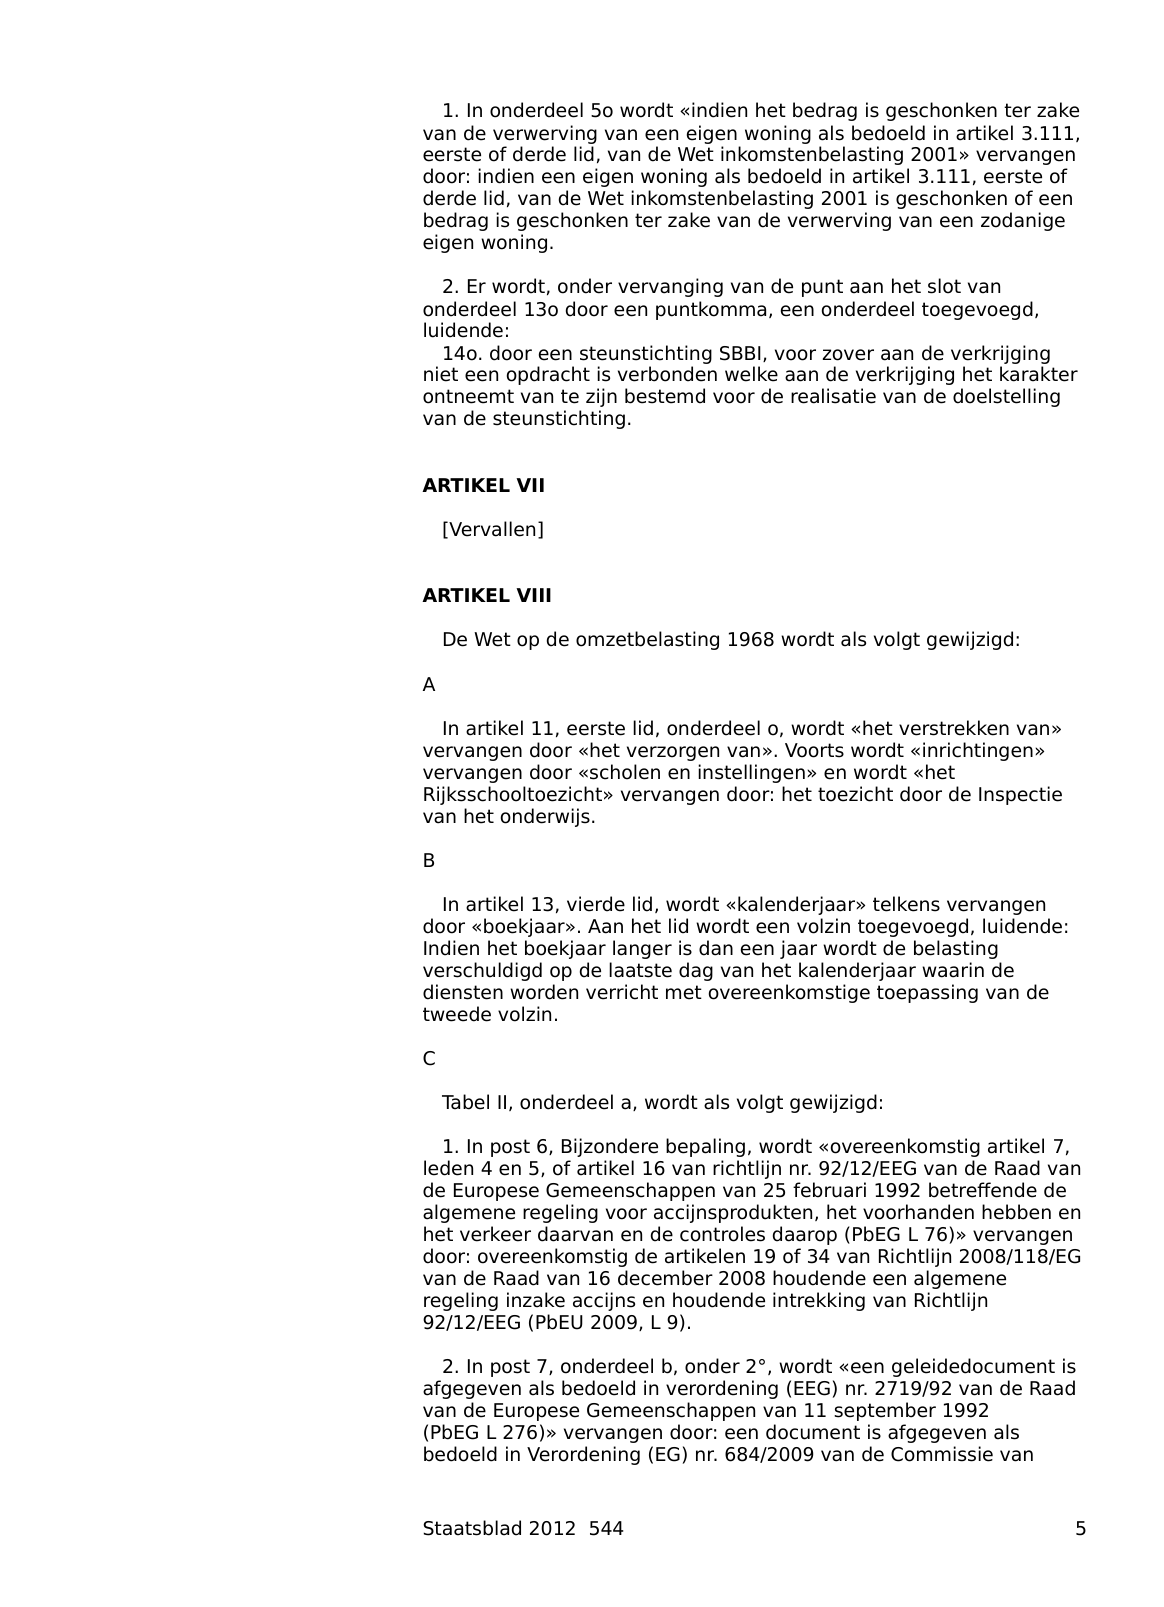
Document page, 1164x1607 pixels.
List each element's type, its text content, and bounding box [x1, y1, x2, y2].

text A [422, 673, 1087, 696]
text B [422, 850, 1087, 872]
text C [422, 1048, 1087, 1070]
text In artikel 11, eerste lid, onderdeel o, wordt «het verstrekken van» vervangen door «het verzorgen van». Voorts wordt «inrichtingen» vervangen door «scholen en instellingen» en wordt «het Rijksschooltoezicht» vervangen door: het toezicht door de Inspectie van het onderwijs. [422, 718, 1087, 828]
text 1. In onderdeel 5o wordt «indien het bedrag is geschonken ter zake van de verwerving van een eigen woning als bedoeld in artikel 3.111, eerste of derde lid, van de Wet inkomstenbelasting 2001» vervangen door: indien een eigen woning als bedoeld in artikel 3.111, eerste of derde lid, van de Wet inkomstenbelasting 2001 is geschonken of een bedrag is geschonken ter zake van de verwerving van een zodanige eigen woning. [422, 100, 1087, 254]
text De Wet op de omzetbelasting 1968 wordt als volgt gewijzigd: [422, 629, 1087, 651]
text 2. In post 7, onderdeel b, onder 2°, wordt «een geleidedocument is afgegeven als bedoeld in verordening (EEG) nr. 2719/92 van de Raad van de Europese Gemeenschappen van 11 september 1992 (PbEG L 276)» vervangen door: een document is afgegeven als bedoeld in Verordening (EG) nr. 684/2009 van de Commissie van [422, 1356, 1087, 1466]
text 1. In post 6, Bijzondere bepaling, wordt «overeenkomstig artikel 7, leden 4 en 5, of artikel 16 van richtlijn nr. 92/12/EEG van de Raad van de Europese Gemeenschappen van 25 februari 1992 betreffende de algemene regeling voor accijnsprodukten, het voorhanden hebben en het verkeer daarvan en de controles daarop (PbEG L 76)» vervangen door: overeenkomstig de artikelen 19 of 34 van Richtlijn 2008/118/EG van de Raad van 16 december 2008 houdende een algemene regeling inzake accijns en houdende intrekking van Richtlijn 92/12/EEG (PbEU 2009, L 9). [422, 1136, 1087, 1334]
subtitle ARTIKEL VIII [422, 585, 1087, 607]
text 2. Er wordt, onder vervanging van de punt aan het slot van onderdeel 13o door een puntkomma, een onderdeel toegevoegd, luidende: [422, 276, 1087, 342]
text [Vervallen] [422, 519, 1087, 541]
subtitle ARTIKEL VII [422, 475, 1087, 497]
text Tabel II, onderdeel a, wordt als volgt gewijzigd: [422, 1092, 1087, 1114]
text 14o. door een steunstichting SBBI, voor zover aan de verkrijging niet een opdracht is verbonden welke aan de verkrijging het karakter ontneemt van te zijn bestemd voor de realisatie van de doelstelling van de steunstichting. [422, 342, 1087, 430]
text In artikel 13, vierde lid, wordt «kalenderjaar» telkens vervangen door «boekjaar». Aan het lid wordt een volzin toegevoegd, luidende: Indien het boekjaar langer is dan een jaar wordt de belasting verschuldigd op de laatste dag van het kalenderjaar waarin de diensten worden verricht met overeenkomstige toepassing van de tweede volzin. [422, 894, 1087, 1026]
